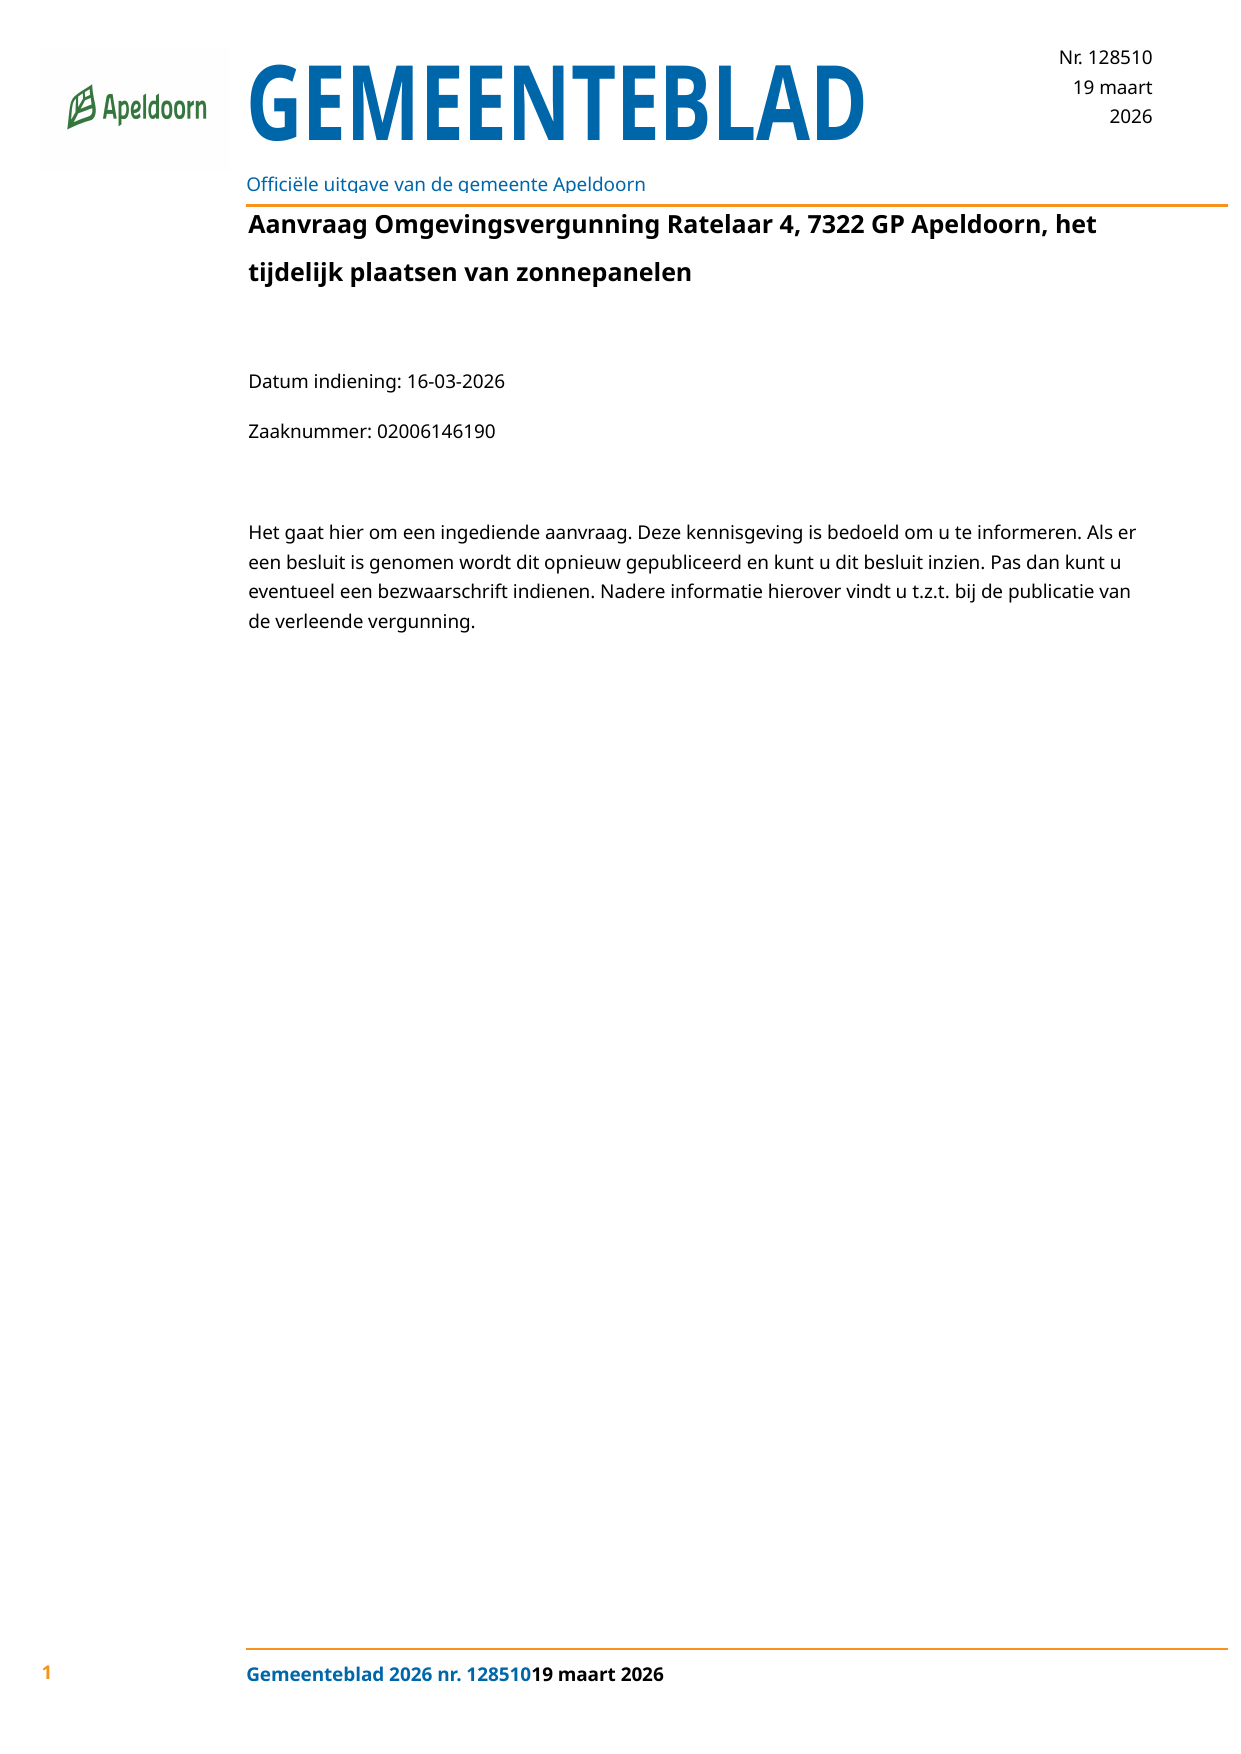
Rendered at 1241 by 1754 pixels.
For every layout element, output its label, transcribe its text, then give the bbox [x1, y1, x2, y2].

text Het gaat hier om een ingediende aanvraag. Deze kennisgeving is bedoeld om u te informeren. Als er een besluit is genomen wordt dit opnieuw gepubliceerd en kunt u dit besluit inzien. Pas dan kunt u eventueel een bezwaarschrift indienen. Nadere informatie hierover vindt u t.z.t. bij de publicatie van de verleende vergunning. [248, 519, 1152, 634]
text Datum indiening: 16-03-2026 [248, 368, 1152, 394]
text Aanvraag Omgevingsvergunning Ratelaar 4, 7322 GP Apeldoorn, het tijdelijk plaatsen van zonnepanelen [248, 207, 1152, 288]
text Zaaknummer: 02006146190 [248, 419, 1152, 444]
picture [41, 47, 231, 172]
